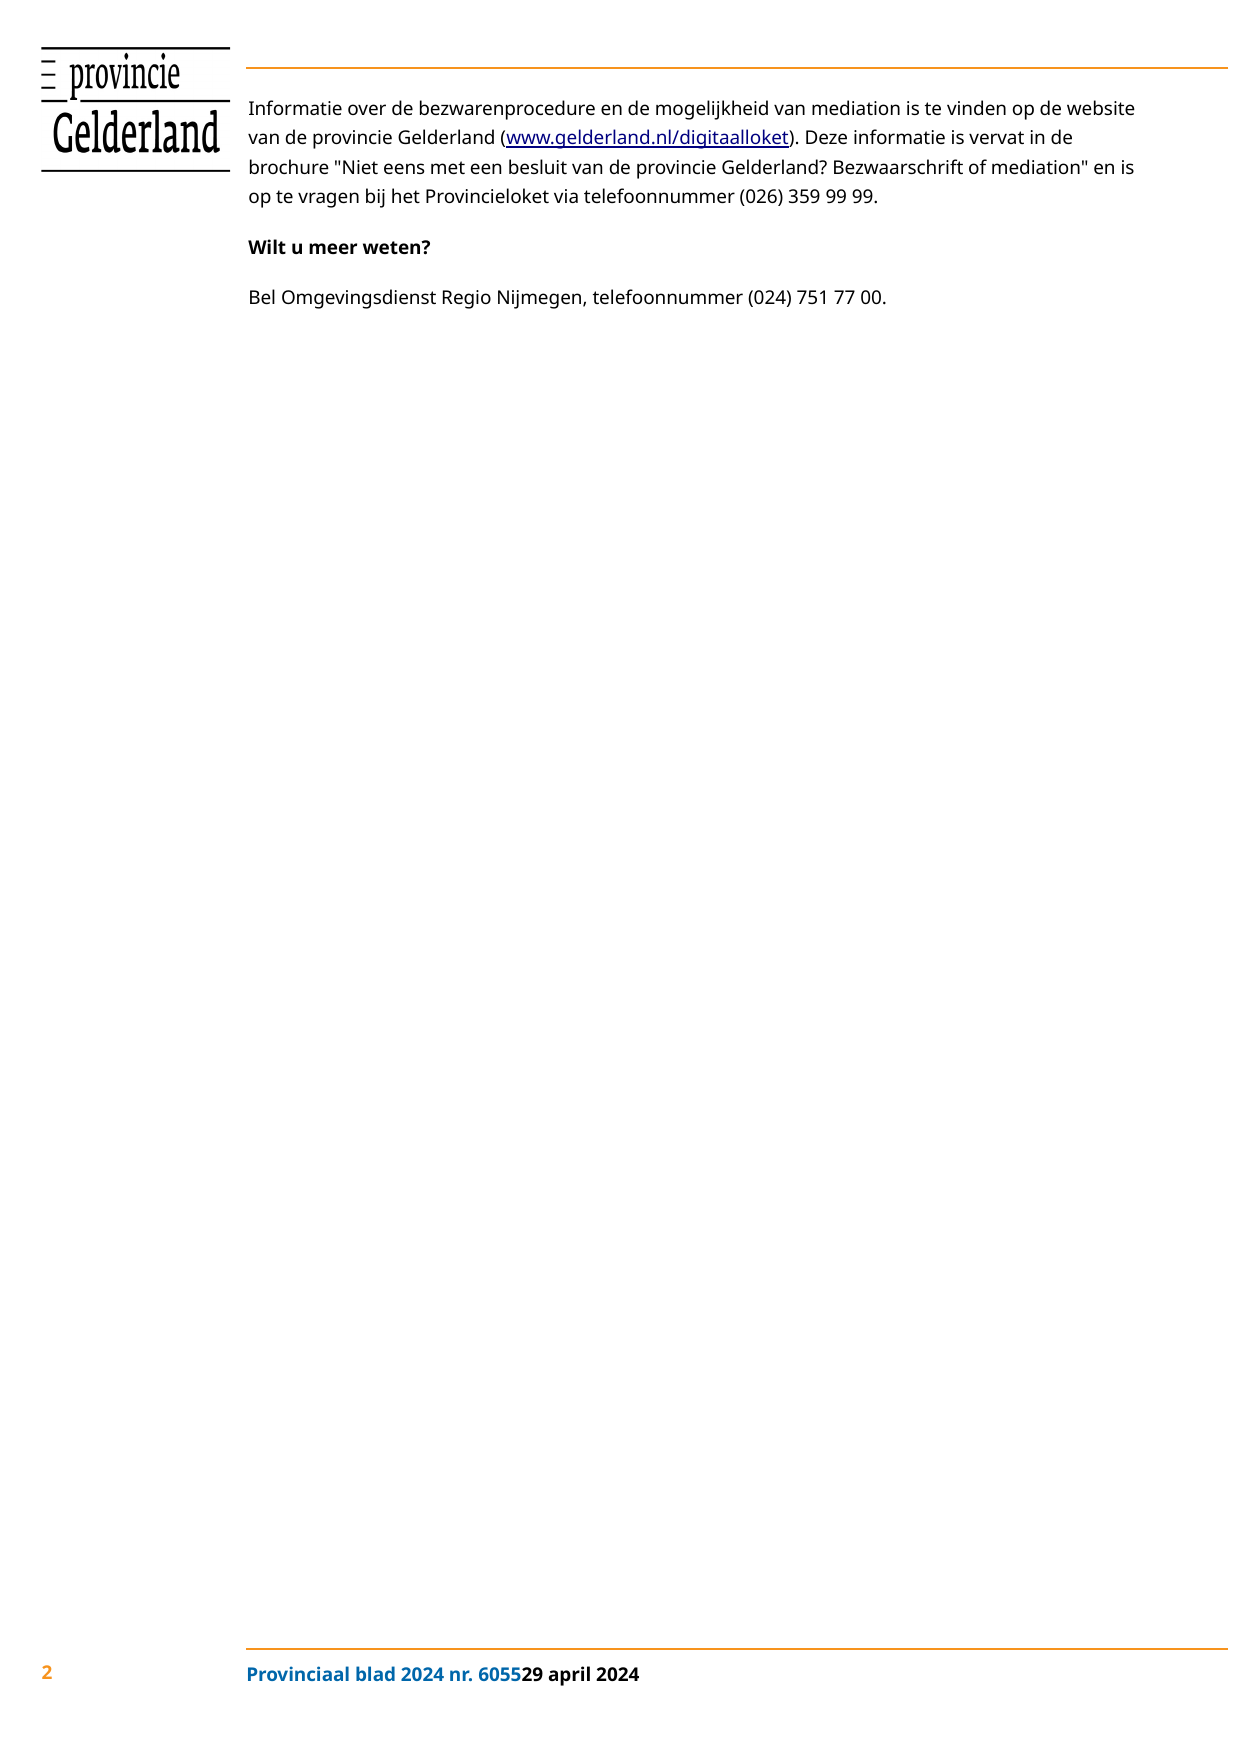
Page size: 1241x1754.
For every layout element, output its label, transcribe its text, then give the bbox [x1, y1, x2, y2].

text Wilt u meer weten? [248, 234, 1152, 260]
text Bel Omgevingsdienst Regio Nijmegen, telefoonnummer (024) 751 77 00. [248, 284, 1152, 310]
picture [41, 47, 231, 172]
text Informatie over de bezwarenprocedure en de mogelijkheid van mediation is te vinden op de website van de provincie Gelderland (www.gelderland.nl/digitaalloket). Deze informatie is vervat in de brochure "Niet eens met een besluit van de provincie Gelderland? Bezwaarschrift of mediation" en is op te vragen bij het Provincieloket via telefoonnummer (026) 359 99 99. [248, 95, 1152, 209]
